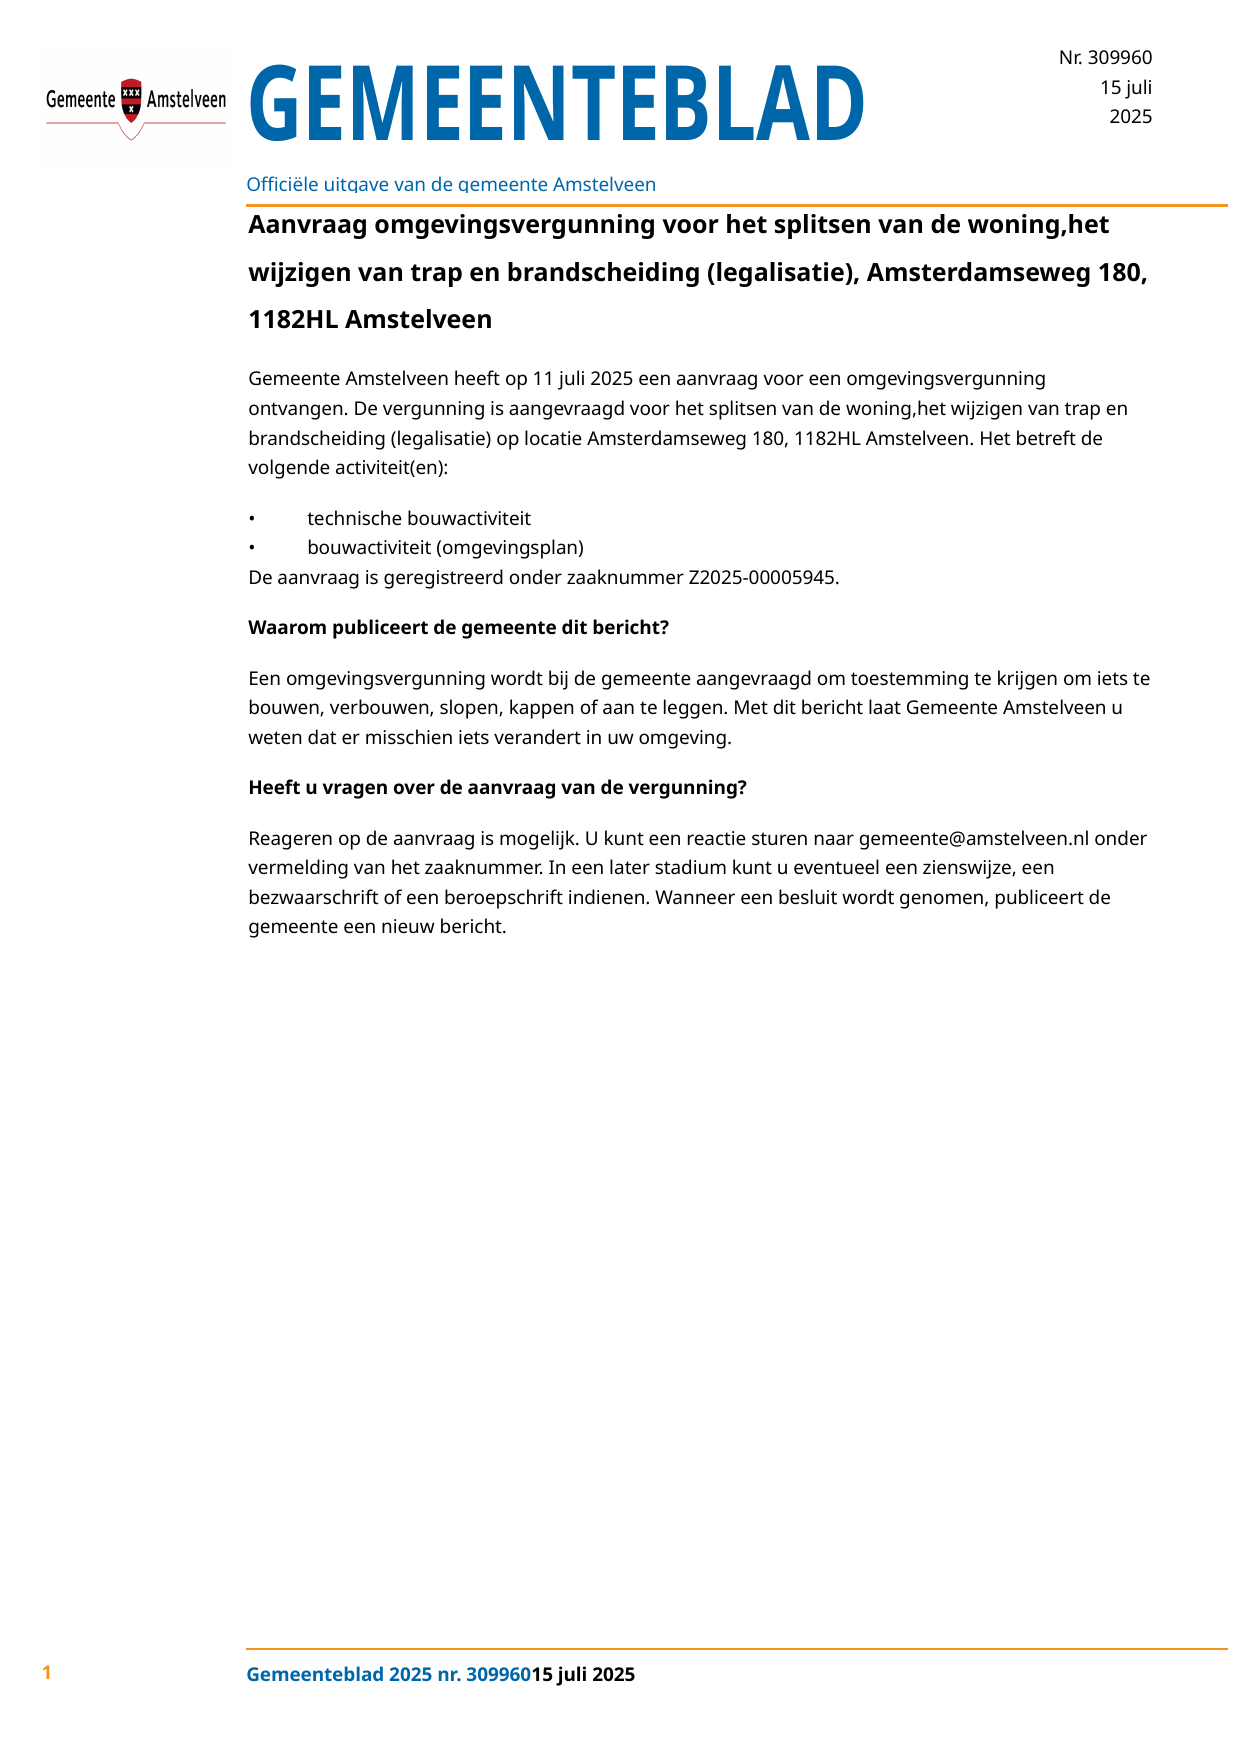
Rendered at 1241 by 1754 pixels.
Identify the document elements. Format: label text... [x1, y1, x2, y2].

text Reageren op de aanvraag is mogelijk. U kunt een reactie sturen naar gemeente@amstelveen.nl onder vermelding van het zaaknummer. In een later stadium kunt u eventueel een zienswijze, een bezwaarschrift of een beroepschrift indienen. Wanneer een besluit wordt genomen, publiceert de gemeente een nieuw bericht. [248, 825, 1152, 939]
text Gemeente Amstelveen heeft op 11 juli 2025 een aanvraag voor een omgevingsvergunning ontvangen. De vergunning is aangevraagd voor het splitsen van de woning,het wijzigen van trap en brandscheiding (legalisatie) op locatie Amsterdamseweg 180, 1182HL Amstelveen. Het betreft de volgende activiteit(en): [248, 366, 1152, 480]
picture [41, 47, 231, 172]
text Heeft u vragen over de aanvraag van de vergunning? [248, 774, 1152, 800]
text Een omgevingsvergunning wordt bij de gemeente aangevraagd om toestemming te krijgen om iets te bouwen, verbouwen, slopen, kappen of aan te leggen. Met dit bericht laat Gemeente Amstelveen u weten dat er misschien iets verandert in uw omgeving. [248, 665, 1152, 749]
text Aanvraag omgevingsvergunning voor het splitsen van de woning,het wijzigen van trap en brandscheiding (legalisatie), Amsterdamseweg 180, 1182HL Amstelveen [248, 207, 1152, 336]
list technische bouwactiviteit [248, 505, 1152, 530]
text Waarom publiceert de gemeente dit bericht? [248, 614, 1152, 640]
text De aanvraag is geregistreerd onder zaaknummer Z2025-00005945. [248, 564, 1152, 589]
list bouwactiviteit (omgevingsplan) [248, 534, 1152, 560]
